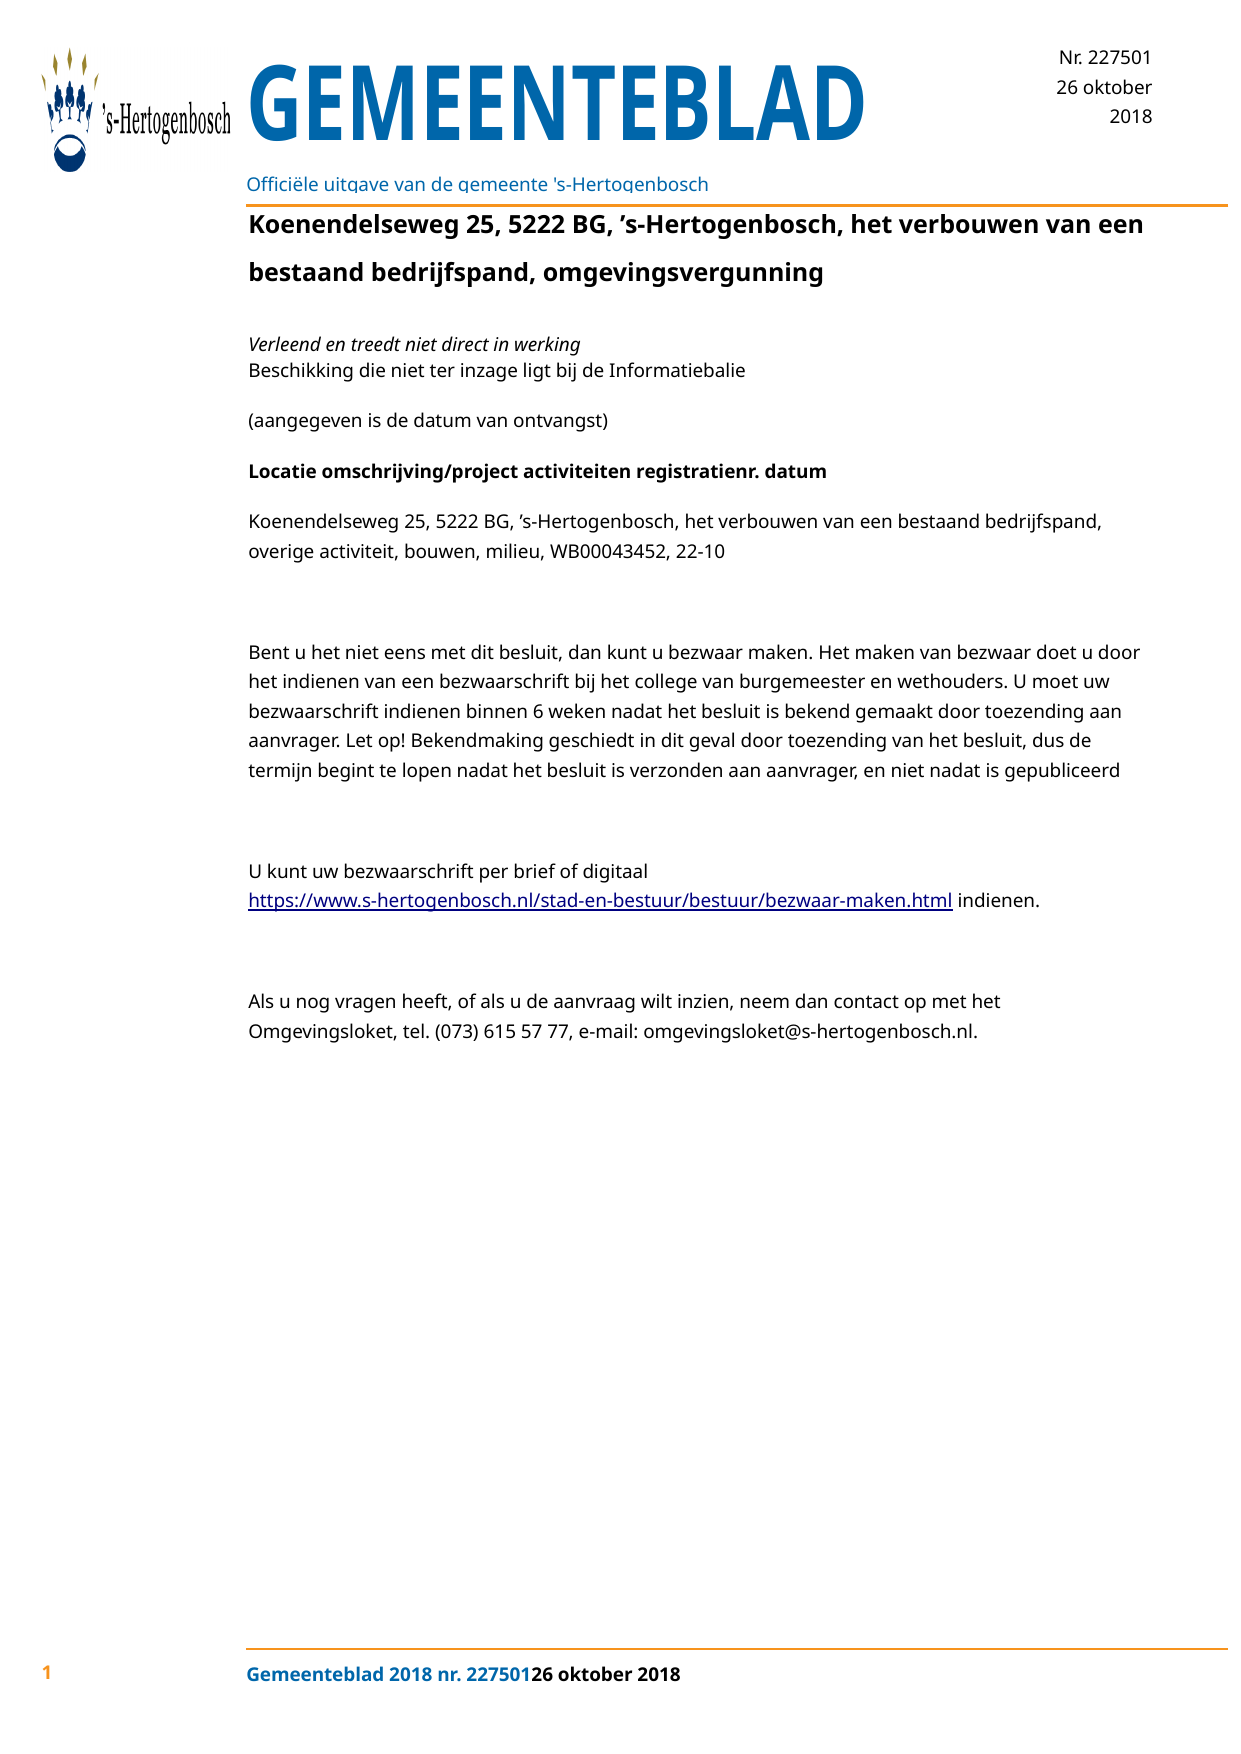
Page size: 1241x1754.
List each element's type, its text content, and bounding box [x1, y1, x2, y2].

text (aangegeven is de datum van ontvangst) [248, 408, 1152, 433]
text Koenendelseweg 25, 5222 BG, ’s-Hertogenbosch, het verbouwen van een bestaand bedrijfspand, omgevingsvergunning [248, 207, 1152, 288]
text Locatie omschrijving/project activiteiten registratienr. datum [248, 458, 1152, 484]
text U kunt uw bezwaarschrift per brief of digitaal https://www.s-hertogenbosch.nl/stad-en-bestuur/bestuur/bezwaar-maken.html indienen. [248, 858, 1152, 913]
text Als u nog vragen heeft, of als u de aanvraag wilt inzien, neem dan contact op met het Omgevingsloket, tel. (073) 615 57 77, e-mail: omgevingsloket@s-hertogenbosch.nl. [248, 988, 1152, 1044]
text Beschikking die niet ter inzage ligt bij de Informatiebalie [248, 357, 1152, 383]
text Koenendelseweg 25, 5222 BG, ’s-Hertogenbosch, het verbouwen van een bestaand bedrijfspand, overige activiteit, bouwen, milieu, WB00043452, 22-10 [248, 508, 1152, 564]
text Verleend en treedt niet direct in werking [248, 331, 1152, 357]
picture [41, 47, 231, 172]
text Bent u het niet eens met dit besluit, dan kunt u bezwaar maken. Het maken van bezwaar doet u door het indienen van een bezwaarschrift bij het college van burgemeester en wethouders. U moet uw bezwaarschrift indienen binnen 6 weken nadat het besluit is bekend gemaakt door toezending aan aanvrager. Let op! Bekendmaking geschiedt in dit geval door toezending van het besluit, dus de termijn begint te lopen nadat het besluit is verzonden aan aanvrager, en niet nadat is gepubliceerd [248, 639, 1152, 783]
